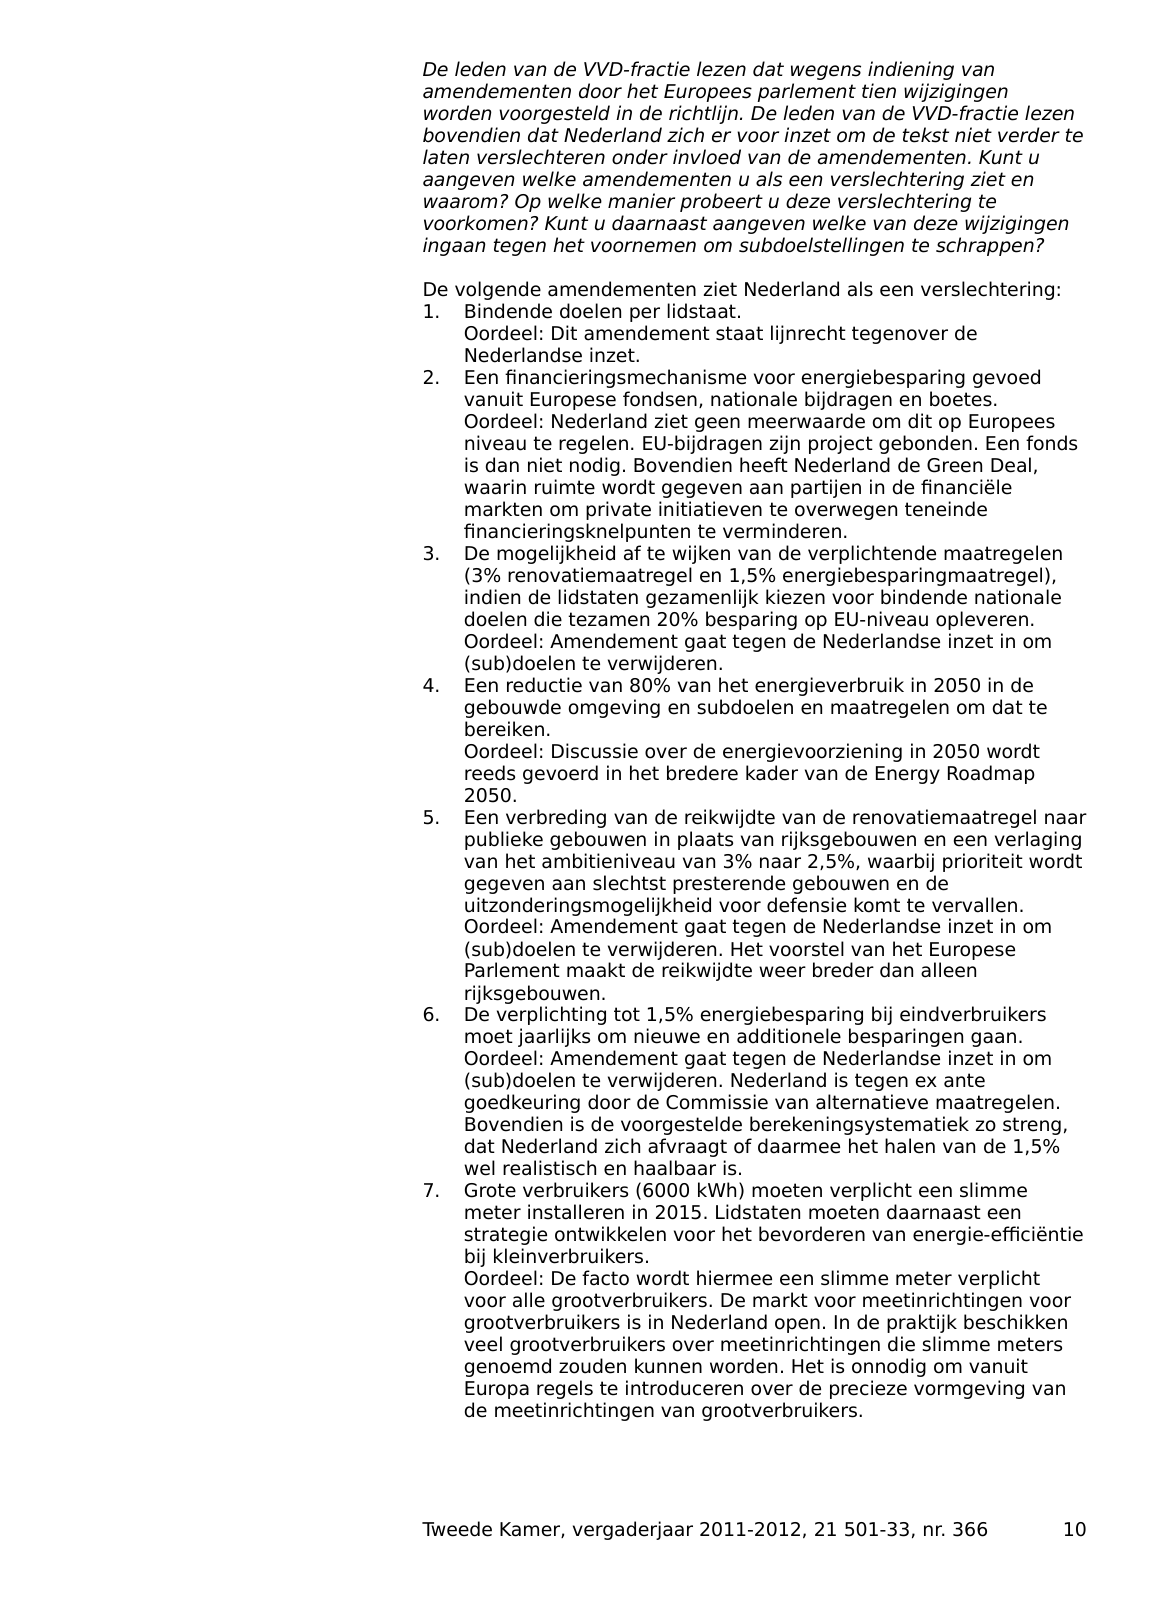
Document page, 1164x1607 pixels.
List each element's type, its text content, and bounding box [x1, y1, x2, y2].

text Oordeel: De facto wordt hiermee een slimme meter verplicht voor alle grootverbruikers. De markt voor meetinrichtingen voor grootverbruikers is in Nederland open. In de praktijk beschikken veel grootverbruikers over meetinrichtingen die slimme meters genoemd zouden kunnen worden. Het is onnodig om vanuit Europa regels te introduceren over de precieze vormgeving van de meetinrichtingen van grootverbruikers. [464, 1268, 1087, 1422]
text 7. Grote verbruikers (6000 kWh) moeten verplicht een slimme meter installeren in 2015. Lidstaten moeten daarnaast een strategie ontwikkelen voor het bevorderen van energie-efficiëntie bij kleinverbruikers. [422, 1180, 1087, 1268]
text Oordeel: Amendement gaat tegen de Nederlandse inzet in om (sub)doelen te verwijderen. [464, 631, 1087, 675]
text Oordeel: Nederland ziet geen meerwaarde om dit op Europees niveau te regelen. EU-bijdragen zijn project gebonden. Een fonds is dan niet nodig. Bovendien heeft Nederland de Green Deal, waarin ruimte wordt gegeven aan partijen in de financiële markten om private initiatieven te overwegen teneinde financieringsknelpunten te verminderen. [464, 411, 1087, 543]
text Oordeel: Discussie over de energievoorziening in 2050 wordt reeds gevoerd in het bredere kader van de Energy Roadmap 2050. [464, 741, 1087, 807]
text 3. De mogelijkheid af te wijken van de verplichtende maatregelen (3% renovatiemaatregel en 1,5% energiebesparingmaatregel), indien de lidstaten gezamenlijk kiezen voor bindende nationale doelen die tezamen 20% besparing op EU-niveau opleveren. [422, 543, 1087, 631]
text Oordeel: Amendement gaat tegen de Nederlandse inzet in om (sub)doelen te verwijderen. Nederland is tegen ex ante goedkeuring door de Commissie van alternatieve maatregelen. Bovendien is de voorgestelde berekeningsystematiek zo streng, dat Nederland zich afvraagt of daarmee het halen van de 1,5% wel realistisch en haalbaar is. [464, 1048, 1087, 1180]
text 4. Een reductie van 80% van het energieverbruik in 2050 in de gebouwde omgeving en subdoelen en maatregelen om dat te bereiken. [422, 675, 1087, 741]
text 5. Een verbreding van de reikwijdte van de renovatiemaatregel naar publieke gebouwen in plaats van rijksgebouwen en een verlaging van het ambitieniveau van 3% naar 2,5%, waarbij prioriteit wordt gegeven aan slechtst presterende gebouwen en de uitzonderingsmogelijkheid voor defensie komt te vervallen. [422, 807, 1087, 916]
text 2. Een financieringsmechanisme voor energiebesparing gevoed vanuit Europese fondsen, nationale bijdragen en boetes. [422, 367, 1087, 411]
text Oordeel: Dit amendement staat lijnrecht tegenover de Nederlandse inzet. [464, 323, 1087, 367]
text 6. De verplichting tot 1,5% energiebesparing bij eindverbruikers moet jaarlijks om nieuwe en additionele besparingen gaan. [422, 1004, 1087, 1048]
text Oordeel: Amendement gaat tegen de Nederlandse inzet in om (sub)doelen te verwijderen. Het voorstel van het Europese Parlement maakt de reikwijdte weer breder dan alleen rijksgebouwen. [464, 916, 1087, 1004]
text De leden van de VVD-fractie lezen dat wegens indiening van amendementen door het Europees parlement tien wijzigingen worden voorgesteld in de richtlijn. De leden van de VVD-fractie lezen bovendien dat Nederland zich er voor inzet om de tekst niet verder te laten verslechteren onder invloed van de amendementen. Kunt u aangeven welke amendementen u als een verslechtering ziet en waarom? Op welke manier probeert u deze verslechtering te voorkomen? Kunt u daarnaast aangeven welke van deze wijzigingen ingaan tegen het voornemen om subdoelstellingen te schrappen? [422, 59, 1087, 257]
text De volgende amendementen ziet Nederland als een verslechtering: [422, 279, 1087, 301]
text 1. Bindende doelen per lidstaat. [422, 301, 1087, 323]
